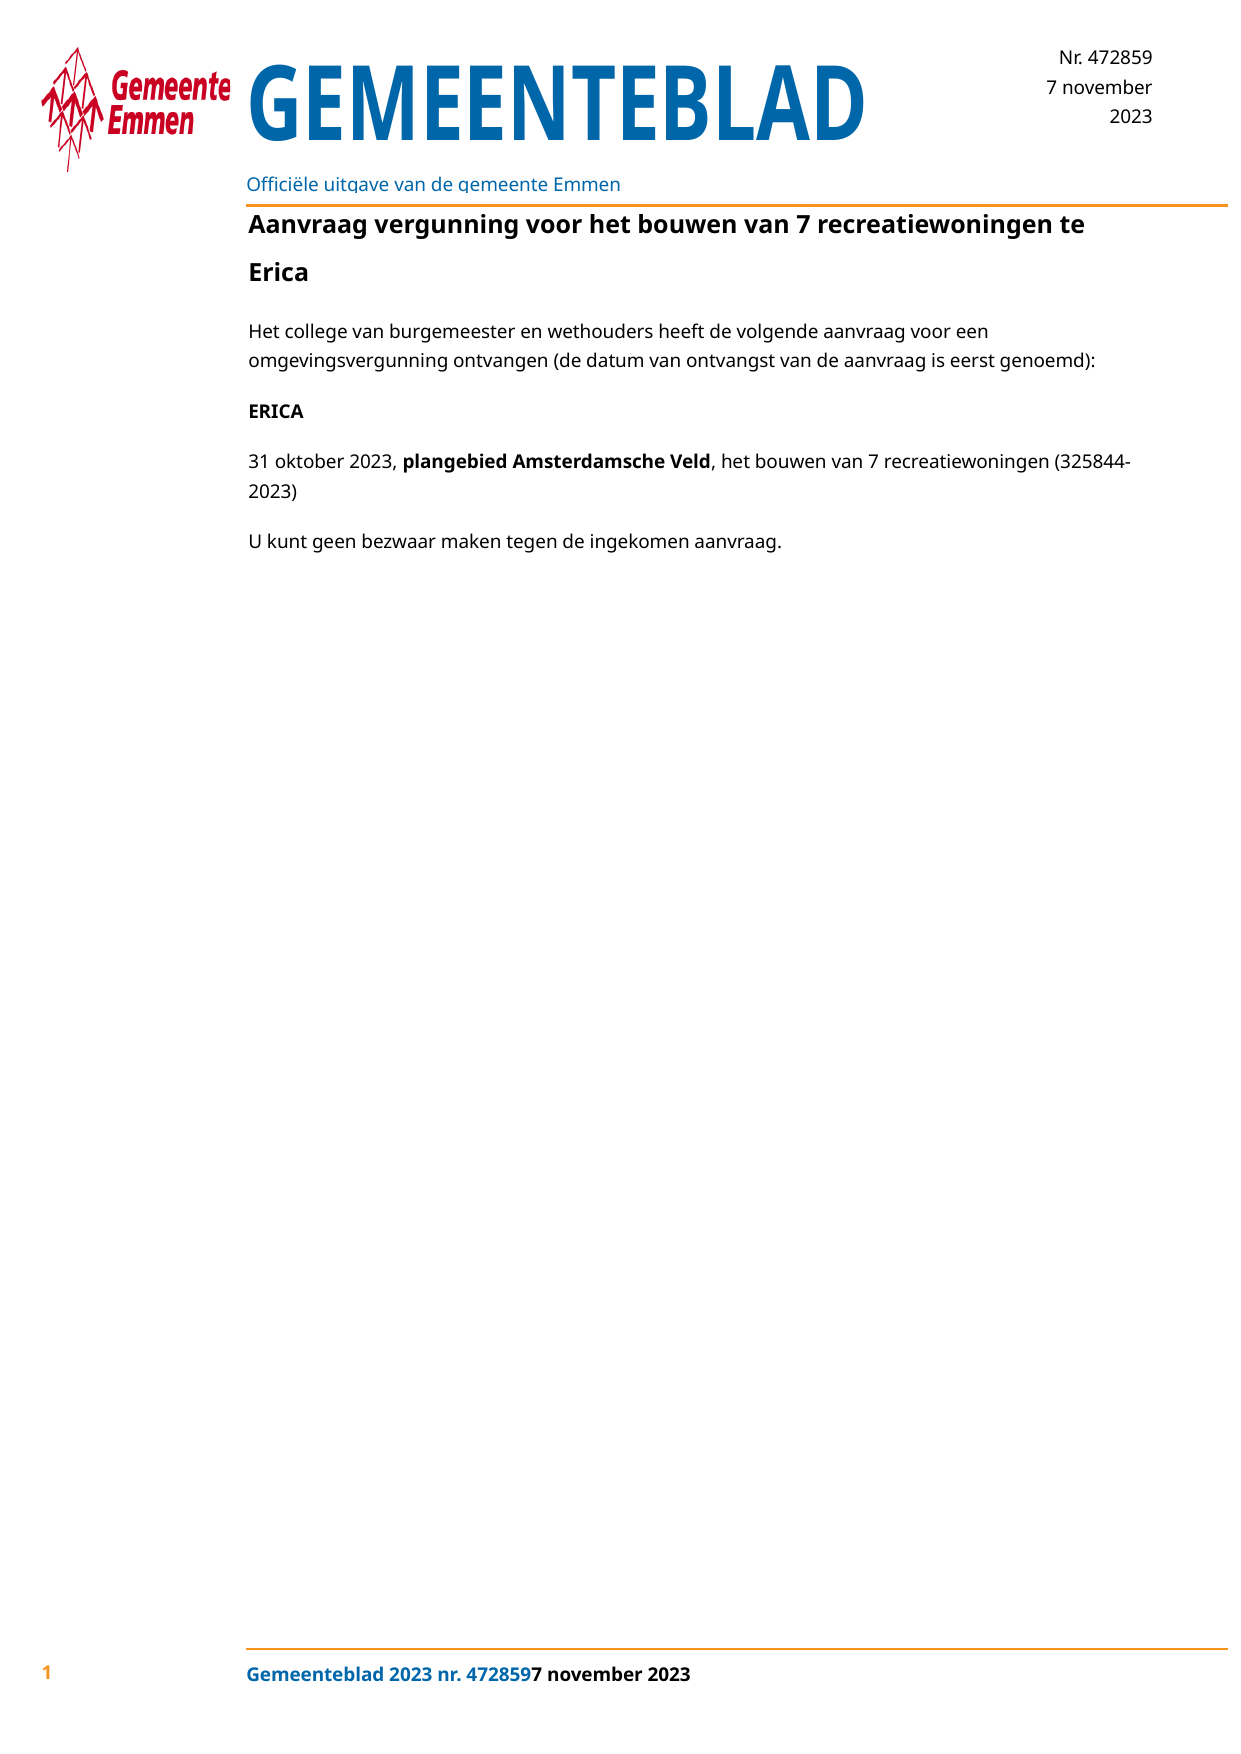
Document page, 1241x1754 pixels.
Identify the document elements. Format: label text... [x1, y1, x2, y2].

text 31 oktober 2023, plangebied Amsterdamsche Veld, het bouwen van 7 recreatiewoningen (325844-2023) [248, 448, 1152, 504]
text U kunt geen bezwaar maken tegen de ingekomen aanvraag. [248, 528, 1152, 554]
text Aanvraag vergunning voor het bouwen van 7 recreatiewoningen te Erica [248, 207, 1152, 288]
picture [41, 47, 231, 172]
text Het college van burgemeester en wethouders heeft de volgende aanvraag voor een omgevingsvergunning ontvangen (de datum van ontvangst van de aanvraag is eerst genoemd): [248, 318, 1152, 373]
text ERICA [248, 398, 1152, 424]
